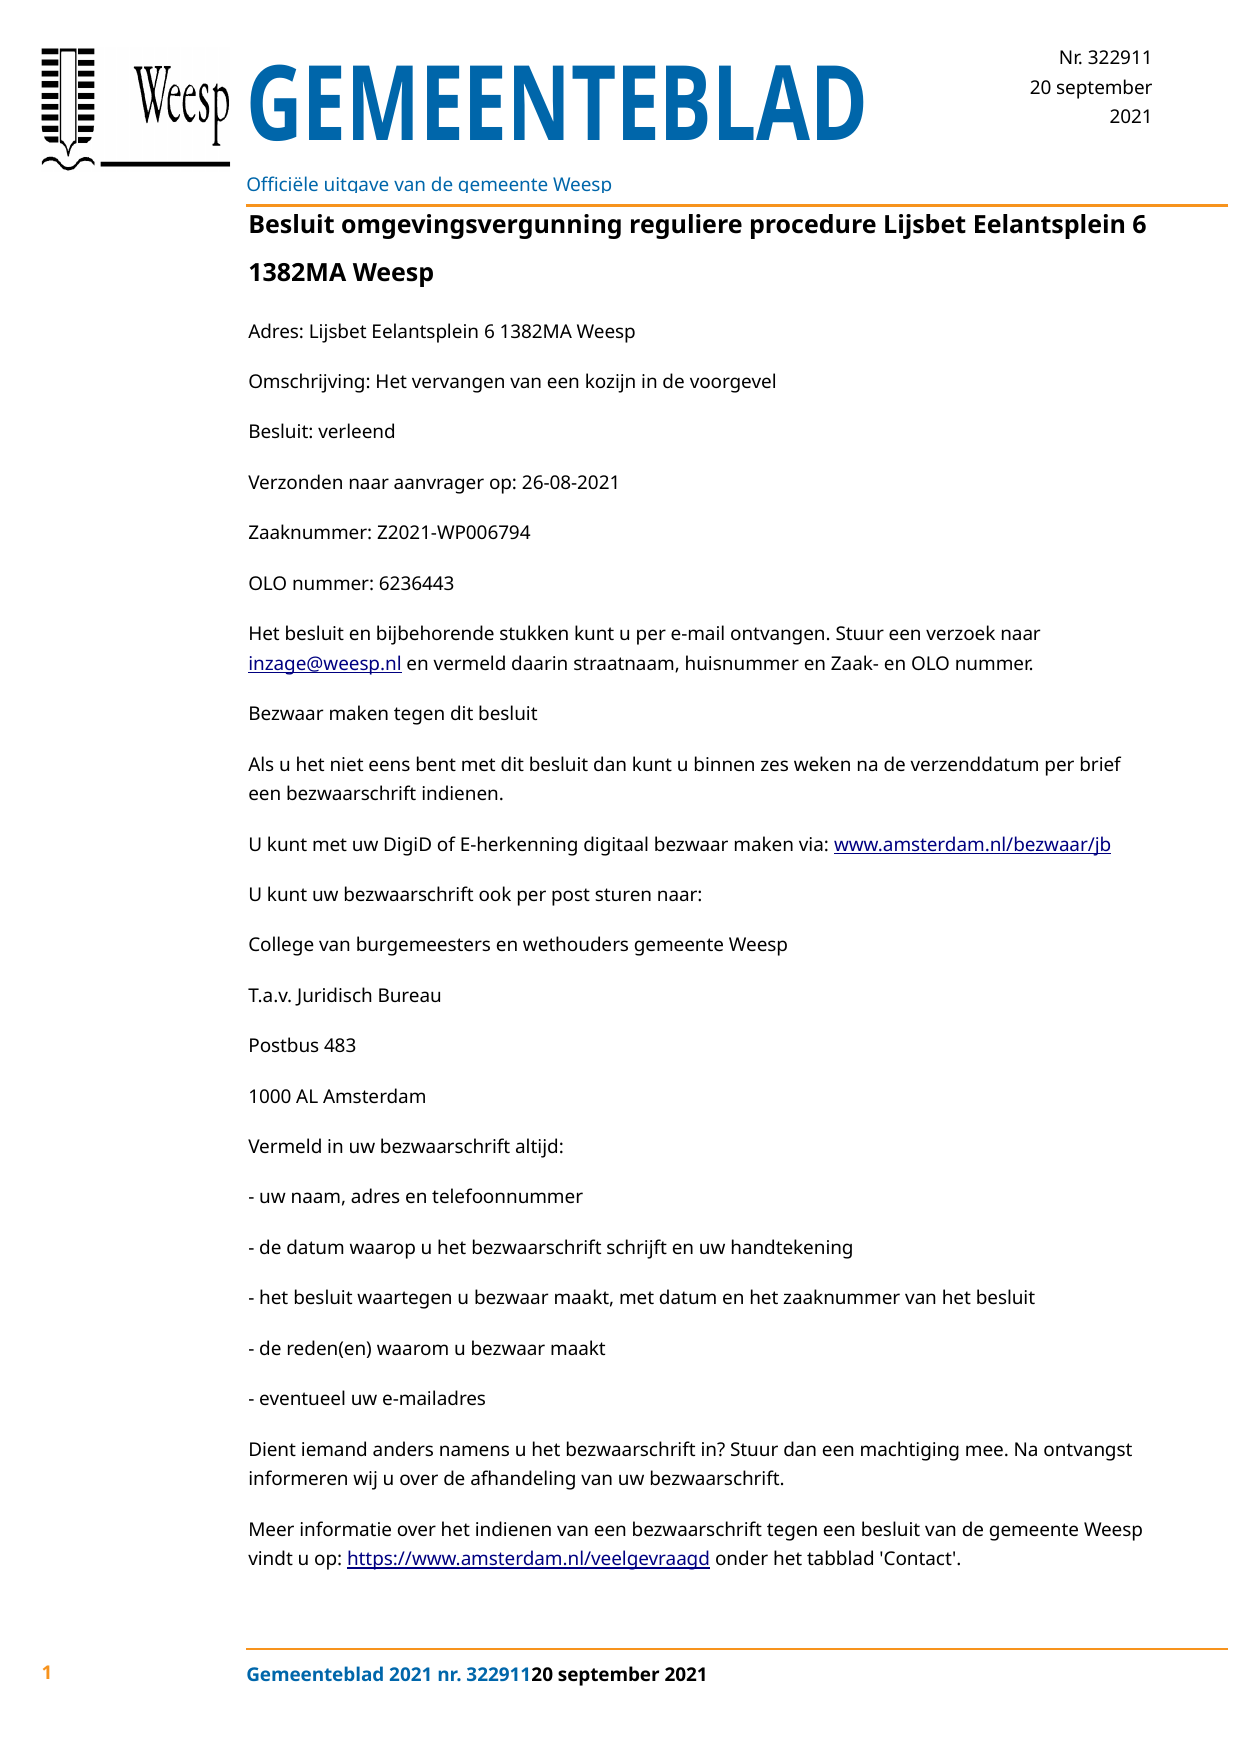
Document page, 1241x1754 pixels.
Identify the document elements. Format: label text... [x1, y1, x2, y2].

text Verzonden naar aanvrager op: 26-08-2021 [248, 469, 1152, 495]
text T.a.v. Juridisch Bureau [248, 982, 1152, 1008]
text - eventueel uw e-mailadres [248, 1385, 1152, 1411]
text 1000 AL Amsterdam [248, 1083, 1152, 1109]
text - uw naam, adres en telefoonnummer [248, 1184, 1152, 1209]
text OLO nummer: 6236443 [248, 570, 1152, 596]
text Besluit omgevingsvergunning reguliere procedure Lijsbet Eelantsplein 6 1382MA Weesp [248, 207, 1152, 288]
text Het besluit en bijbehorende stukken kunt u per e-mail ontvangen. Stuur een verzoek naar inzage@weesp.nl en vermeld daarin straatnaam, huisnummer en Zaak- en OLO nummer. [248, 620, 1152, 676]
text - het besluit waartegen u bezwaar maakt, met datum en het zaaknummer van het besluit [248, 1284, 1152, 1310]
text Vermeld in uw bezwaarschrift altijd: [248, 1133, 1152, 1159]
text Adres: Lijsbet Eelantsplein 6 1382MA Weesp [248, 318, 1152, 344]
text Omschrijving: Het vervangen van een kozijn in de voorgevel [248, 368, 1152, 394]
picture [41, 47, 231, 172]
text U kunt met uw DigiD of E-herkenning digitaal bezwaar maken via: www.amsterdam.nl/bezwaar/jb [248, 831, 1152, 857]
text College van burgemeesters en wethouders gemeente Weesp [248, 932, 1152, 957]
text Zaaknummer: Z2021-WP006794 [248, 519, 1152, 545]
text - de reden(en) waarom u bezwaar maakt [248, 1335, 1152, 1361]
text Meer informatie over het indienen van een bezwaarschrift tegen een besluit van de gemeente Weesp vindt u op: https://www.amsterdam.nl/veelgevraagd onder het tabblad 'Contact'. [248, 1516, 1152, 1571]
text Besluit: verleend [248, 419, 1152, 444]
text Postbus 483 [248, 1032, 1152, 1058]
text U kunt uw bezwaarschrift ook per post sturen naar: [248, 881, 1152, 907]
text Bezwaar maken tegen dit besluit [248, 700, 1152, 726]
text Als u het niet eens bent met dit besluit dan kunt u binnen zes weken na de verzenddatum per brief een bezwaarschrift indienen. [248, 751, 1152, 806]
text - de datum waarop u het bezwaarschrift schrijft en uw handtekening [248, 1234, 1152, 1260]
text Dient iemand anders namens u het bezwaarschrift in? Stuur dan een machtiging mee. Na ontvangst informeren wij u over de afhandeling van uw bezwaarschrift. [248, 1436, 1152, 1491]
